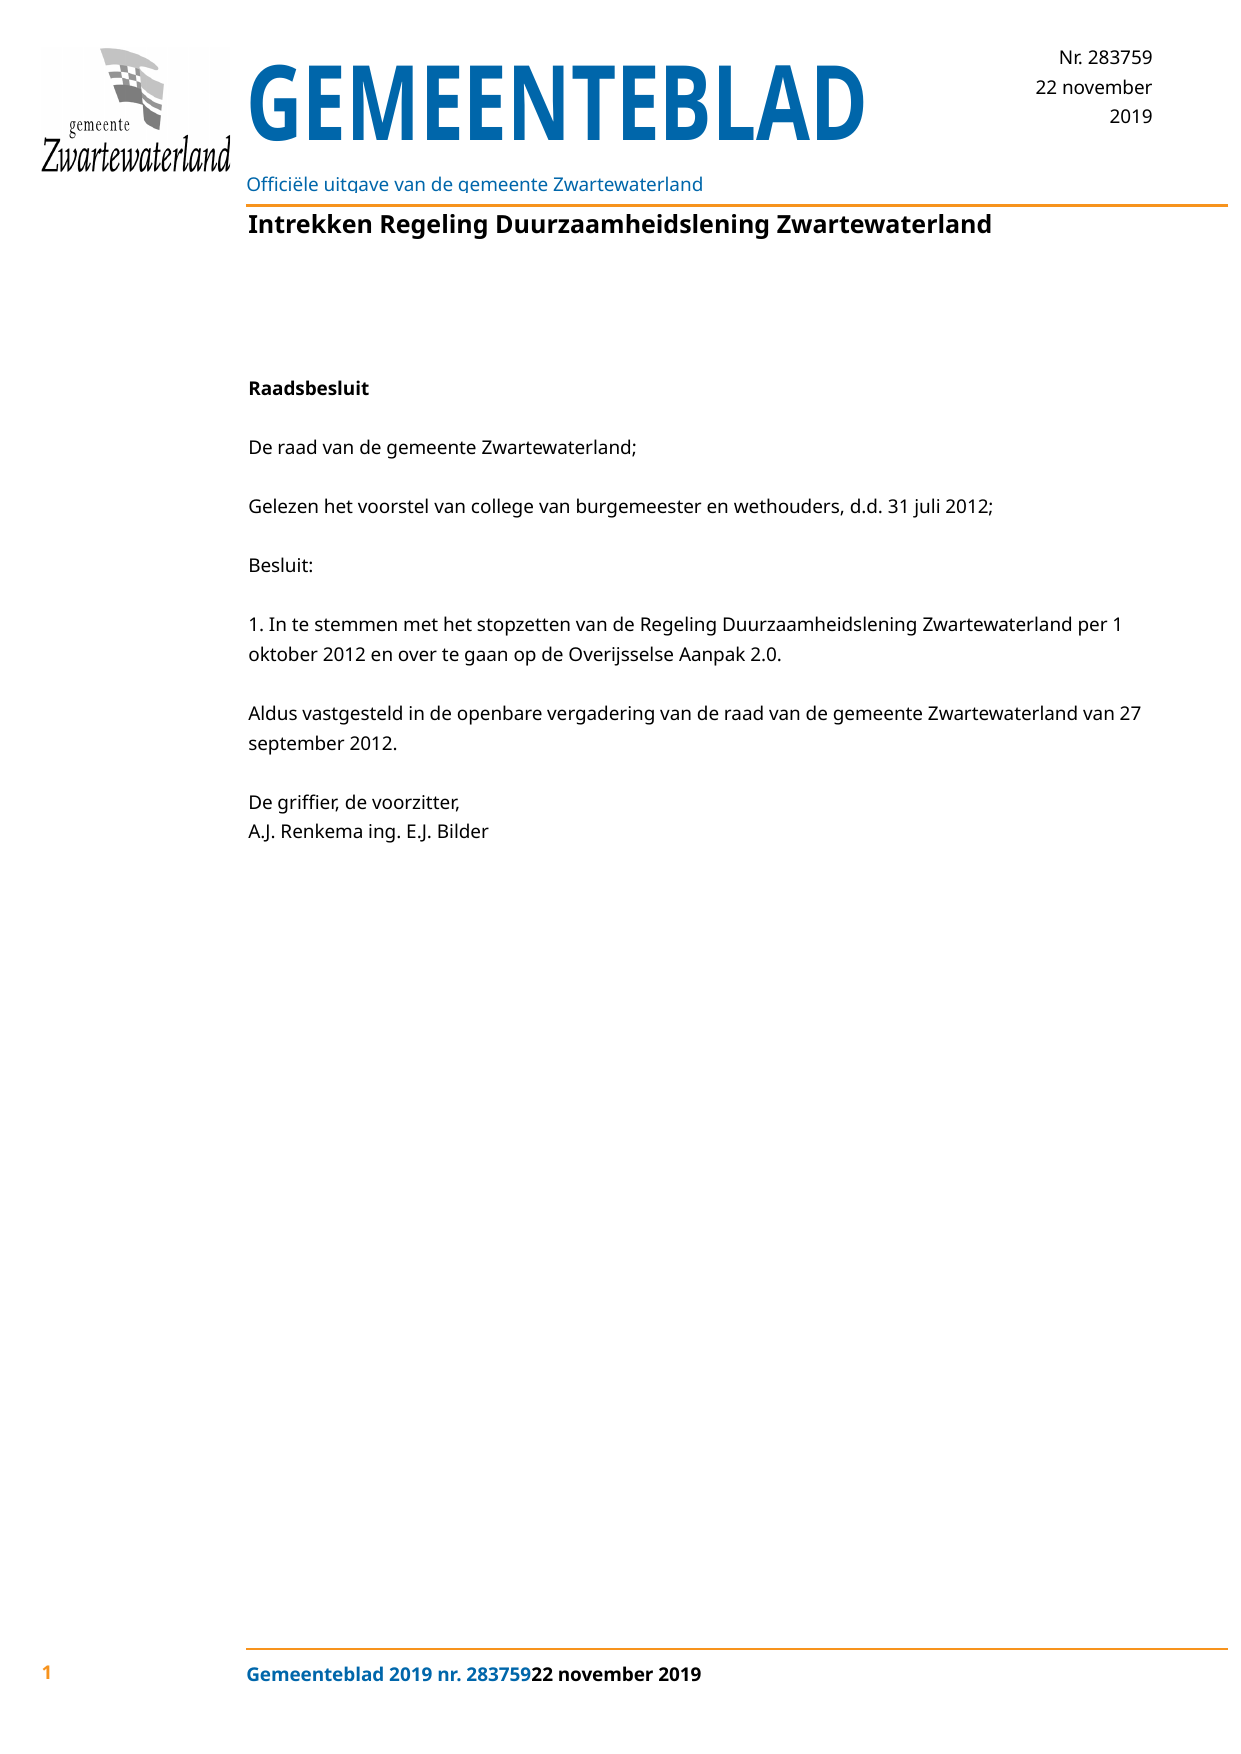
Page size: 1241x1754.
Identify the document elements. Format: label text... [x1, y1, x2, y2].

text Gelezen het voorstel van college van burgemeester en wethouders, d.d. 31 juli 2012; [248, 493, 1152, 519]
text Intrekken Regeling Duurzaamheidslening Zwartewaterland [248, 207, 1152, 241]
picture [41, 47, 231, 172]
text A.J. Renkema ing. E.J. Bilder [248, 819, 1152, 844]
text Besluit: [248, 552, 1152, 578]
text Aldus vastgesteld in de openbare vergadering van de raad van de gemeente Zwartewaterland van 27 september 2012. [248, 700, 1152, 756]
text 1. In te stemmen met het stopzetten van de Regeling Duurzaamheidslening Zwartewaterland per 1 oktober 2012 en over te gaan op de Overijsselse Aanpak 2.0. [248, 612, 1152, 667]
text Raadsbesluit [248, 375, 1152, 401]
text De raad van de gemeente Zwartewaterland; [248, 434, 1152, 460]
text De griffier, de voorzitter, [248, 789, 1152, 815]
